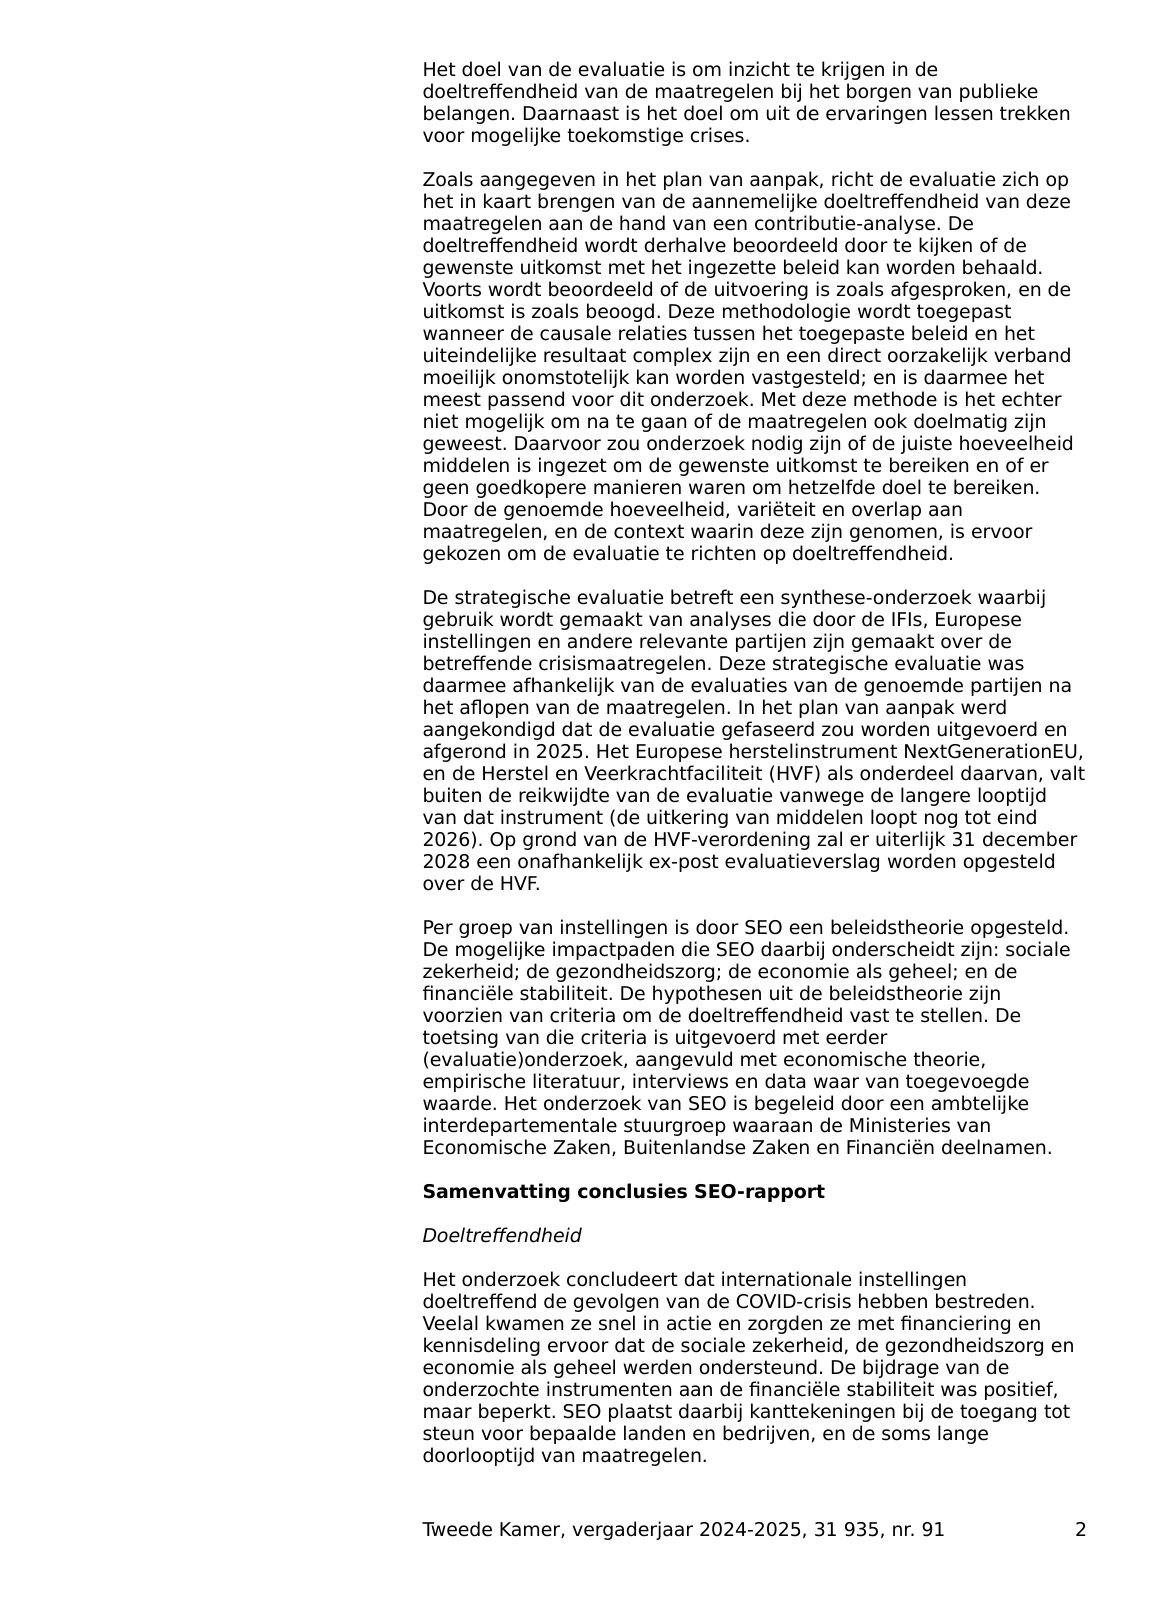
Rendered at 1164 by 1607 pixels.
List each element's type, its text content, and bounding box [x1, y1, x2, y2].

text Per groep van instellingen is door SEO een beleidstheorie opgesteld. De mogelijke impactpaden die SEO daarbij onderscheidt zijn: sociale zekerheid; de gezondheidszorg; de economie als geheel; en de financiële stabiliteit. De hypothesen uit de beleidstheorie zijn voorzien van criteria om de doeltreffendheid vast te stellen. De toetsing van die criteria is uitgevoerd met eerder (evaluatie)onderzoek, aangevuld met economische theorie, empirische literatuur, interviews en data waar van toegevoegde waarde. Het onderzoek van SEO is begeleid door een ambtelijke interdepartementale stuurgroep waaraan de Ministeries van Economische Zaken, Buitenlandse Zaken en Financiën deelnamen. [422, 917, 1087, 1159]
text Het doel van de evaluatie is om inzicht te krijgen in de doeltreffendheid van de maatregelen bij het borgen van publieke belangen. Daarnaast is het doel om uit de ervaringen lessen trekken voor mogelijke toekomstige crises. [422, 59, 1087, 147]
text De strategische evaluatie betreft een synthese-onderzoek waarbij gebruik wordt gemaakt van analyses die door de IFIs, Europese instellingen en andere relevante partijen zijn gemaakt over de betreffende crisismaatregelen. Deze strategische evaluatie was daarmee afhankelijk van de evaluaties van de genoemde partijen na het aflopen van de maatregelen. In het plan van aanpak werd aangekondigd dat de evaluatie gefaseerd zou worden uitgevoerd en afgerond in 2025. Het Europese herstelinstrument NextGenerationEU, en de Herstel en Veerkrachtfaciliteit (HVF) als onderdeel daarvan, valt buiten de reikwijdte van de evaluatie vanwege de langere looptijd van dat instrument (de uitkering van middelen loopt nog tot eind 2026). Op grond van de HVF-verordening zal er uiterlijk 31 december 2028 een onafhankelijk ex-post evaluatieverslag worden opgesteld over de HVF. [422, 587, 1087, 895]
text Zoals aangegeven in het plan van aanpak, richt de evaluatie zich op het in kaart brengen van de aannemelijke doeltreffendheid van deze maatregelen aan de hand van een contributie-analyse. De doeltreffendheid wordt derhalve beoordeeld door te kijken of de gewenste uitkomst met het ingezette beleid kan worden behaald. Voorts wordt beoordeeld of de uitvoering is zoals afgesproken, en de uitkomst is zoals beoogd. Deze methodologie wordt toegepast wanneer de causale relaties tussen het toegepaste beleid en het uiteindelijke resultaat complex zijn en een direct oorzakelijk verband moeilijk onomstotelijk kan worden vastgesteld; en is daarmee het meest passend voor dit onderzoek. Met deze methode is het echter niet mogelijk om na te gaan of de maatregelen ook doelmatig zijn geweest. Daarvoor zou onderzoek nodig zijn of de juiste hoeveelheid middelen is ingezet om de gewenste uitkomst te bereiken en of er geen goedkopere manieren waren om hetzelfde doel te bereiken. Door de genoemde hoeveelheid, variëteit en overlap aan maatregelen, en de context waarin deze zijn genomen, is ervoor gekozen om de evaluatie te richten op doeltreffendheid. [422, 169, 1087, 565]
subtitle Samenvatting conclusies SEO-rapport [422, 1181, 1087, 1203]
text Het onderzoek concludeert dat internationale instellingen doeltreffend de gevolgen van de COVID-crisis hebben bestreden. Veelal kwamen ze snel in actie en zorgden ze met financiering en kennisdeling ervoor dat de sociale zekerheid, de gezondheidszorg en economie als geheel werden ondersteund. De bijdrage van de onderzochte instrumenten aan de financiële stabiliteit was positief, maar beperkt. SEO plaatst daarbij kanttekeningen bij de toegang tot steun voor bepaalde landen en bedrijven, en de soms lange doorlooptijd van maatregelen. [422, 1269, 1087, 1467]
subtitle Doeltreffendheid [422, 1225, 1087, 1247]
